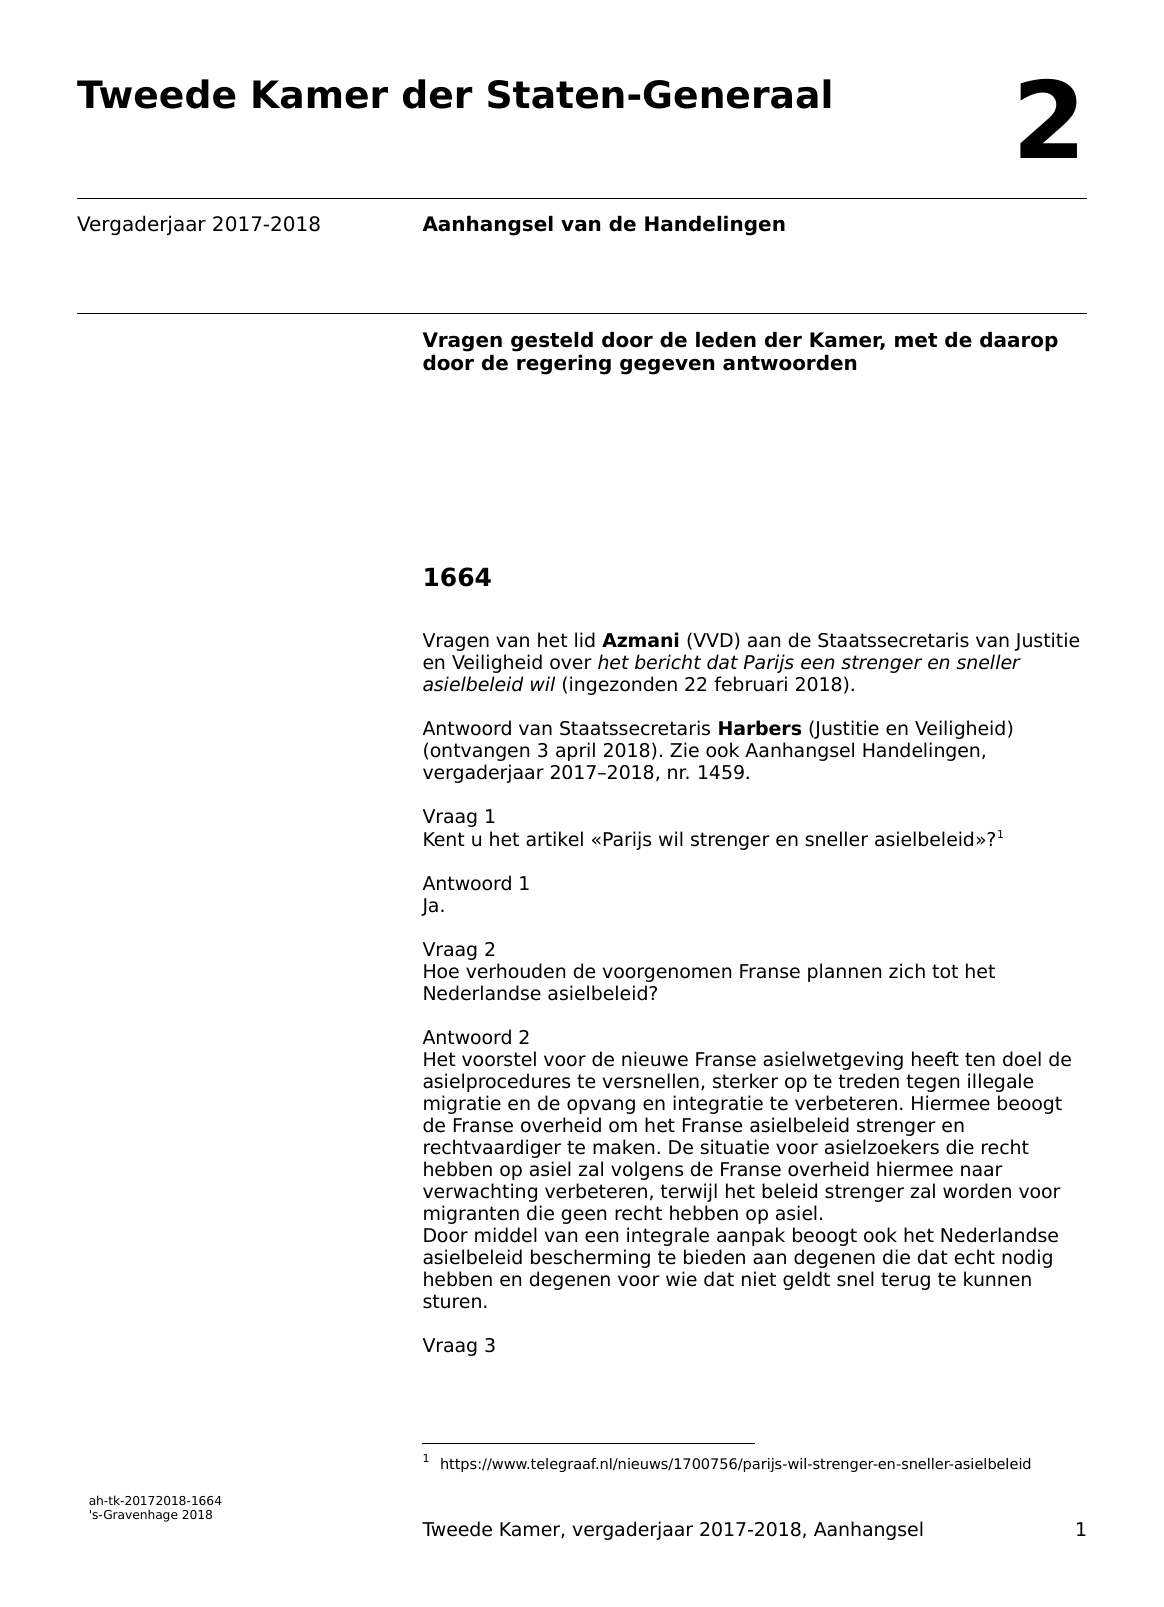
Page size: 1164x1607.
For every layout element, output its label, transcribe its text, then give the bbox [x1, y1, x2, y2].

text Antwoord van Staatssecretaris Harbers (Justitie en Veiligheid) (ontvangen 3 april 2018). Zie ook Aanhangsel Handelingen, vergaderjaar 2017–2018, nr. 1459. [422, 718, 1087, 784]
text Antwoord 1 [422, 873, 1087, 894]
text https://www.telegraaf.nl/nieuws/1700756/parijs-wil-strenger-en-sneller-asielbeleid [422, 1452, 1087, 1474]
table_cell [77, 314, 422, 375]
table_header Tweede Kamer der Staten-Generaal [77, 59, 886, 198]
text Hoe verhouden de voorgenomen Franse plannen zich tot het Nederlandse asielbeleid? [422, 961, 1087, 1005]
text Door middel van een integrale aanpak beoogt ook het Nederlandse asielbeleid bescherming te bieden aan degenen die dat echt nodig hebben en degenen voor wie dat niet geldt snel terug te kunnen sturen. [422, 1225, 1087, 1313]
text Vraag 1 [422, 806, 1087, 828]
text Het voorstel voor de nieuwe Franse asielwetgeving heeft ten doel de asielprocedures te versnellen, sterker op te treden tegen illegale migratie en de opvang en integratie te verbeteren. Hiermee beoogt de Franse overheid om het Franse asielbeleid strenger en rechtvaardiger te maken. De situatie voor asielzoekers die recht hebben op asiel zal volgens de Franse overheid hiermee naar verwachting verbeteren, terwijl het beleid strenger zal worden voor migranten die geen recht hebben op asiel. [422, 1049, 1087, 1225]
text Vraag 2 [422, 939, 1087, 961]
text Kent u het artikel «Parijs wil strenger en sneller asielbeleid»? [422, 828, 1087, 850]
table_cell Vergaderjaar 2017-2018 [77, 199, 422, 313]
table_cell Aanhangsel van de Handelingen [422, 199, 1087, 313]
text Antwoord 2 [422, 1027, 1087, 1049]
text ah-tk-20172018-1664 [88, 1494, 323, 1508]
table_header 2 [886, 59, 1087, 198]
text Vraag 3 [422, 1335, 1087, 1357]
text Vragen van het lid Azmani (VVD) aan de Staatssecretaris van Justitie en Veiligheid over het bericht dat Parijs een strenger en sneller asielbeleid wil (ingezonden 22 februari 2018). [422, 630, 1087, 696]
text 's-Gravenhage 2018 [88, 1508, 323, 1522]
table_cell Vragen gesteld door de leden der Kamer, met de daarop door de regering gegeven antwoorden [422, 314, 1087, 375]
text Ja. [422, 894, 1087, 917]
text 1664 [422, 563, 1087, 592]
